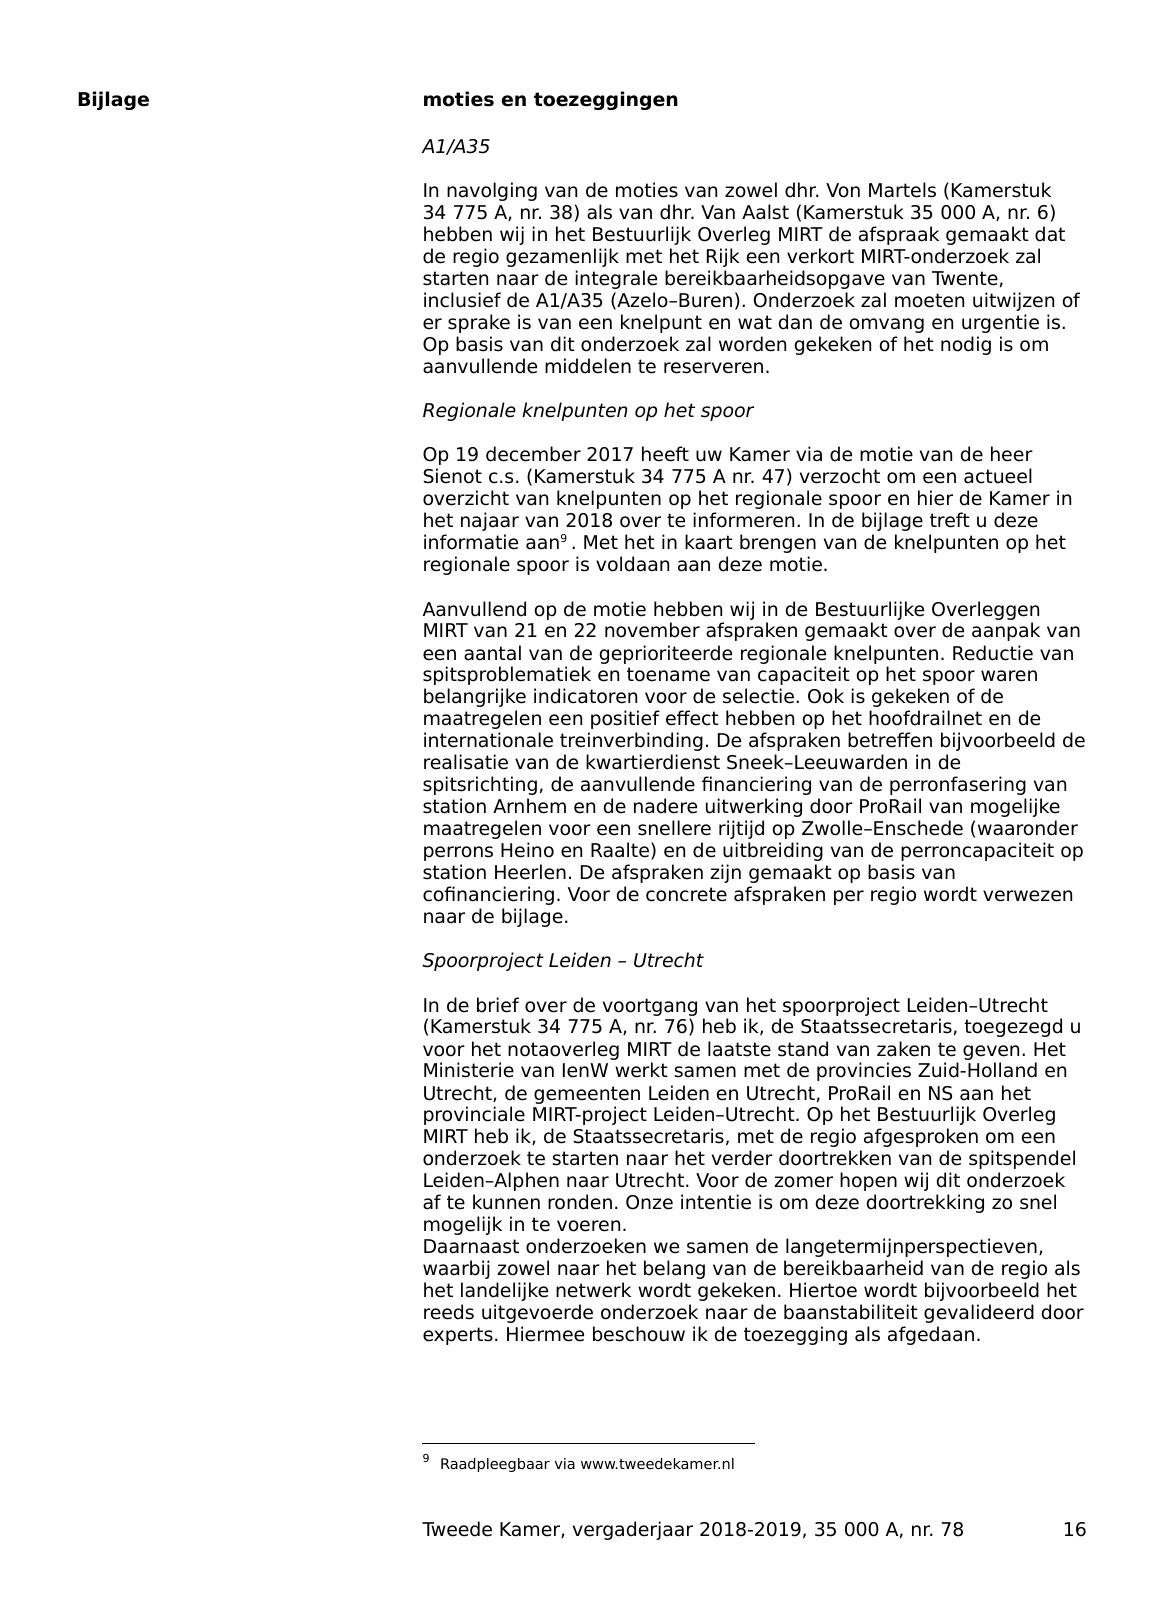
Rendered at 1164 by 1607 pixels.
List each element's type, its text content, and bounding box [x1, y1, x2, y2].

subtitle Bijlage moties en toezeggingen [77, 89, 1087, 111]
text Raadpleegbaar via www.tweedekamer.nl [422, 1452, 1087, 1474]
text In de brief over de voortgang van het spoorproject Leiden–Utrecht (Kamerstuk 34 775 A, nr. 76) heb ik, de Staatssecretaris, toegezegd u voor het notaoverleg MIRT de laatste stand van zaken te geven. Het Ministerie van IenW werkt samen met de provincies Zuid-Holland en Utrecht, de gemeenten Leiden en Utrecht, ProRail en NS aan het provinciale MIRT-project Leiden–Utrecht. Op het Bestuurlijk Overleg MIRT heb ik, de Staatssecretaris, met de regio afgesproken om een onderzoek te starten naar het verder doortrekken van de spitspendel Leiden–Alphen naar Utrecht. Voor de zomer hopen wij dit onderzoek af te kunnen ronden. Onze intentie is om deze doortrekking zo snel mogelijk in te voeren. [422, 994, 1087, 1236]
text Daarnaast onderzoeken we samen de langetermijnperspectieven, waarbij zowel naar het belang van de bereikbaarheid van de regio als het landelijke netwerk wordt gekeken. Hiertoe wordt bijvoorbeeld het reeds uitgevoerde onderzoek naar de baanstabiliteit gevalideerd door experts. Hiermee beschouw ik de toezegging als afgedaan. [422, 1236, 1087, 1346]
text Aanvullend op de motie hebben wij in de Bestuurlijke Overleggen MIRT van 21 en 22 november afspraken gemaakt over de aanpak van een aantal van de geprioriteerde regionale knelpunten. Reductie van spitsproblematiek en toename van capaciteit op het spoor waren belangrijke indicatoren voor de selectie. Ook is gekeken of de maatregelen een positief effect hebben op het hoofdrailnet en de internationale treinverbinding. De afspraken betreffen bijvoorbeeld de realisatie van de kwartierdienst Sneek–Leeuwarden in de spitsrichting, de aanvullende financiering van de perronfasering van station Arnhem en de nadere uitwerking door ProRail van mogelijke maatregelen voor een snellere rijtijd op Zwolle–Enschede (waaronder perrons Heino en Raalte) en de uitbreiding van de perroncapaciteit op station Heerlen. De afspraken zijn gemaakt op basis van cofinanciering. Voor de concrete afspraken per regio wordt verwezen naar de bijlage. [422, 598, 1087, 928]
subtitle Regionale knelpunten op het spoor [422, 400, 1087, 422]
text In navolging van de moties van zowel dhr. Von Martels (Kamerstuk 34 775 A, nr. 38) als van dhr. Van Aalst (Kamerstuk 35 000 A, nr. 6) hebben wij in het Bestuurlijk Overleg MIRT de afspraak gemaakt dat de regio gezamenlijk met het Rijk een verkort MIRT-onderzoek zal starten naar de integrale bereikbaarheidsopgave van Twente, inclusief de A1/A35 (Azelo–Buren). Onderzoek zal moeten uitwijzen of er sprake is van een knelpunt en wat dan de omvang en urgentie is. Op basis van dit onderzoek zal worden gekeken of het nodig is om aanvullende middelen te reserveren. [422, 180, 1087, 378]
subtitle A1/A35 [422, 136, 1087, 158]
subtitle Spoorproject Leiden – Utrecht [422, 950, 1087, 972]
text Op 19 december 2017 heeft uw Kamer via de motie van de heer Sienot c.s. (Kamerstuk 34 775 A nr. 47) verzocht om een actueel overzicht van knelpunten op het regionale spoor en hier de Kamer in het najaar van 2018 over te informeren. In de bijlage treft u deze informatie aan. Met het in kaart brengen van de knelpunten op het regionale spoor is voldaan aan deze motie. [422, 444, 1087, 576]
